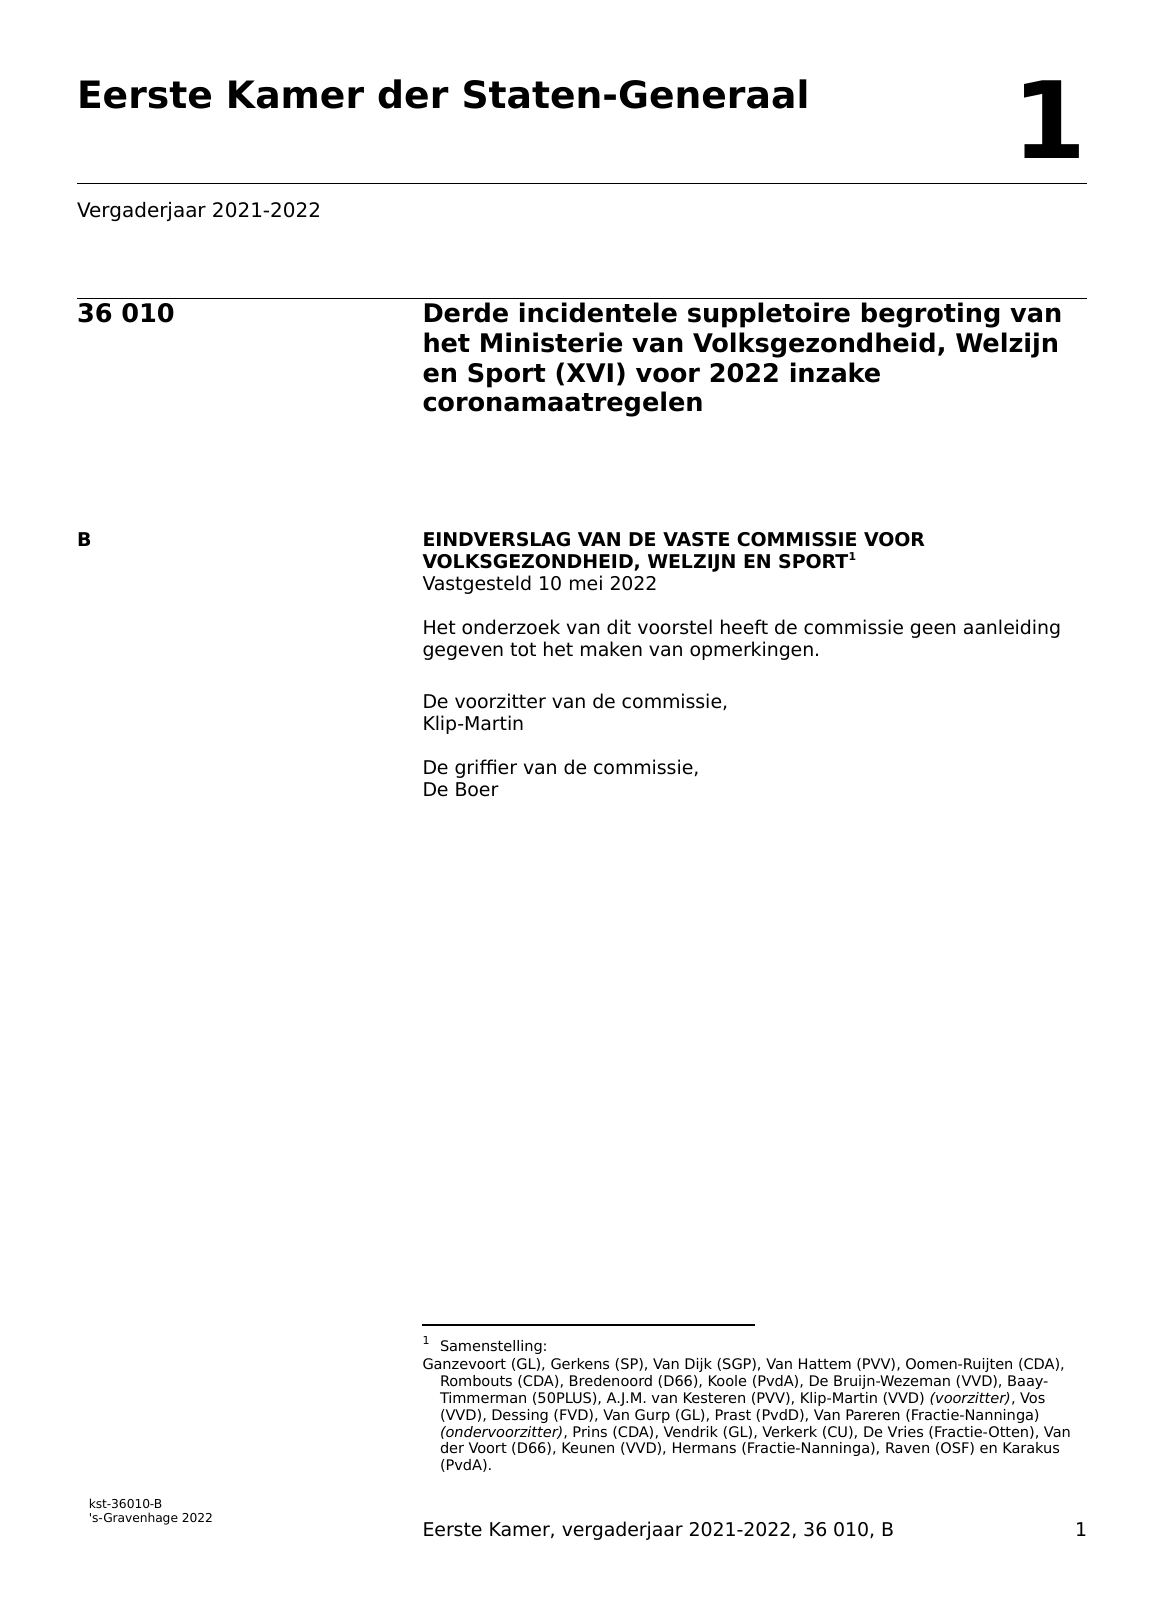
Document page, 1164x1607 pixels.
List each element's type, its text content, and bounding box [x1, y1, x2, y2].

text Het onderzoek van dit voorstel heeft de commissie geen aanleiding gegeven tot het maken van opmerkingen. [422, 617, 1087, 661]
subtitle B EINDVERSLAG VAN DE VASTE COMMISSIE VOOR VOLKSGEZONDHEID, WELZIJN EN SPORT [77, 529, 1087, 573]
table_header Eerste Kamer der Staten-Generaal [77, 59, 886, 183]
subtitle 36 010 Derde incidentele suppletoire begroting van het Ministerie van Volksgezondheid, Welzijn en Sport (XVI) voor 2022 inzake coronamaatregelen [77, 299, 1087, 418]
text De voorzitter van de commissie, Klip-Martin [422, 691, 1087, 735]
table_header 1 [886, 59, 1087, 183]
text Vastgesteld 10 mei 2022 [422, 573, 1087, 595]
table_cell Vergaderjaar 2021-2022 [77, 184, 1087, 298]
text Samenstelling: [422, 1334, 1087, 1356]
text Ganzevoort (GL), Gerkens (SP), Van Dijk (SGP), Van Hattem (PVV), Oomen-Ruijten (CDA), Rombouts (CDA), Bredenoord (D66), Koole (PvdA), De Bruijn-Wezeman (VVD), Baay-Timmerman (50PLUS), A.J.M. van Kesteren (PVV), Klip-Martin (VVD) (voorzitter), Vos (VVD), Dessing (FVD), Van Gurp (GL), Prast (PvdD), Van Pareren (Fractie-Nanninga) (ondervoorzitter), Prins (CDA), Vendrik (GL), Verkerk (CU), De Vries (Fractie-Otten), Van der Voort (D66), Keunen (VVD), Hermans (Fractie-Nanninga), Raven (OSF) en Karakus (PvdA). [422, 1356, 1087, 1474]
text kst-36010-B [88, 1497, 323, 1511]
text 's-Gravenhage 2022 [88, 1511, 323, 1525]
text De griffier van de commissie, De Boer [422, 757, 1087, 801]
